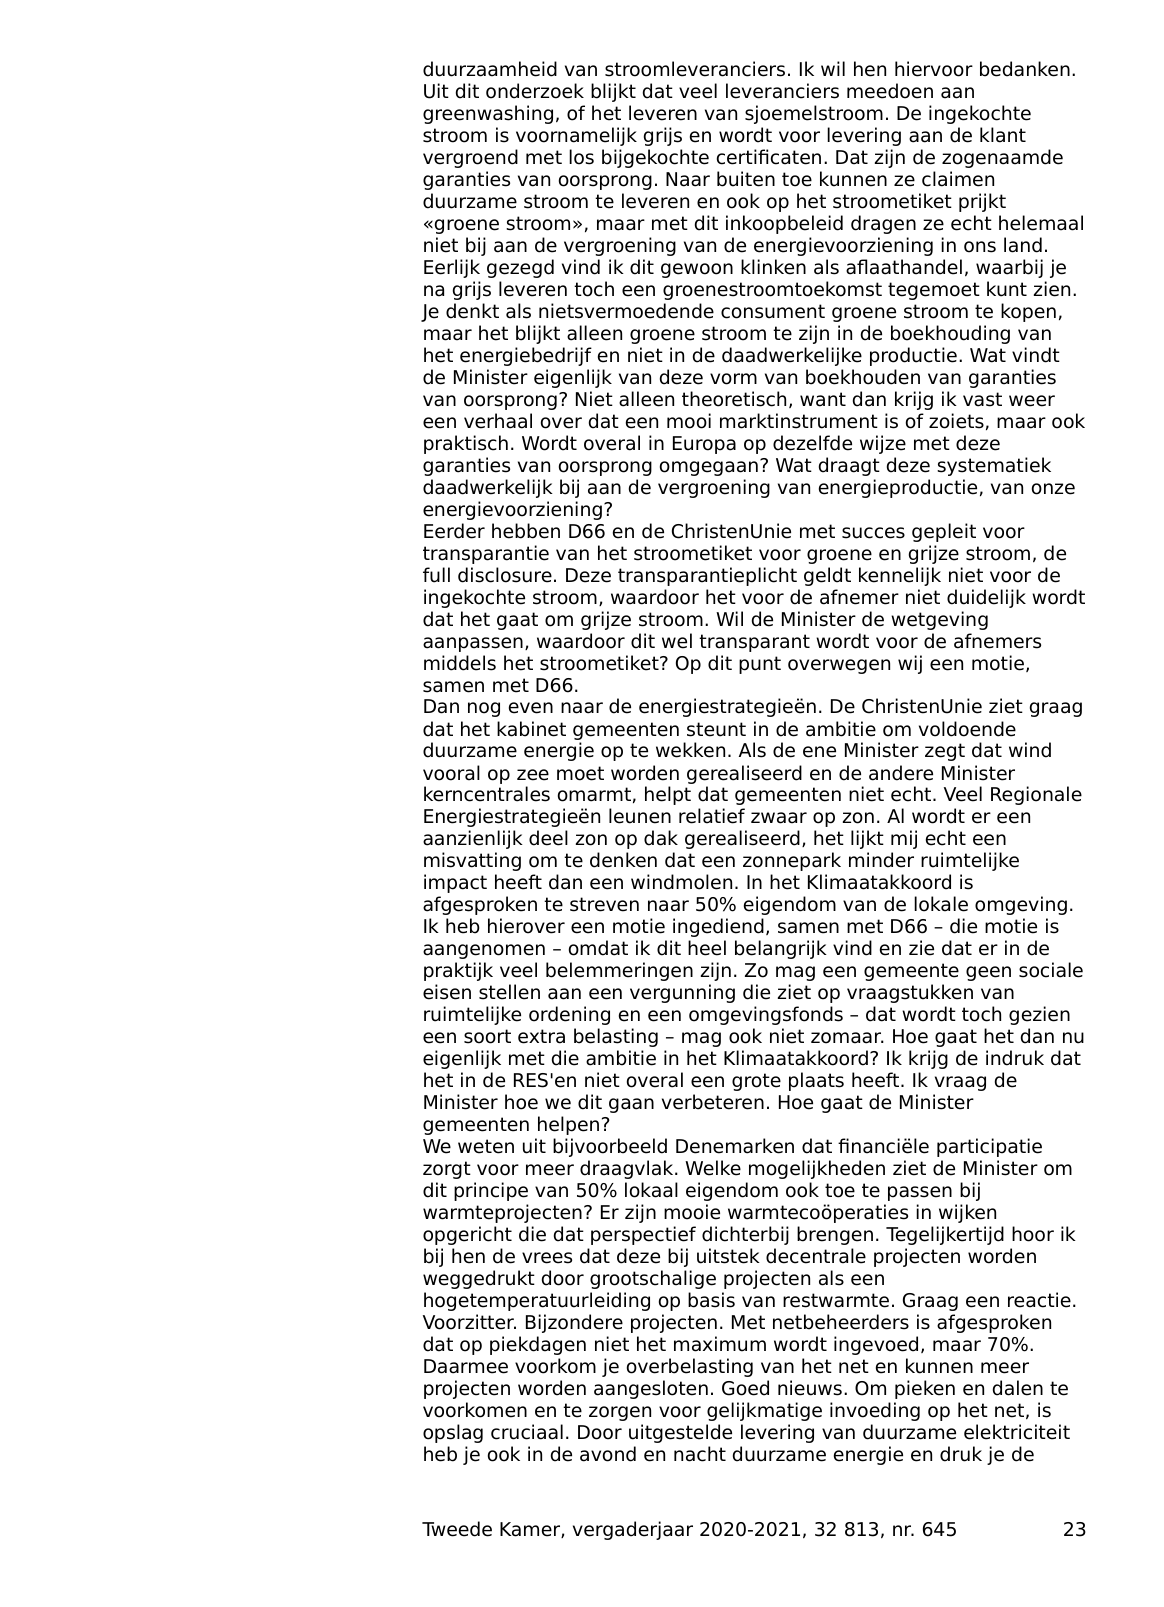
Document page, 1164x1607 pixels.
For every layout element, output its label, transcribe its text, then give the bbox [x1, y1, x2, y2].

text duurzaamheid van stroomleveranciers. Ik wil hen hiervoor bedanken. Uit dit onderzoek blijkt dat veel leveranciers meedoen aan greenwashing, of het leveren van sjoemelstroom. De ingekochte stroom is voornamelijk grijs en wordt voor levering aan de klant vergroend met los bijgekochte certificaten. Dat zijn de zogenaamde garanties van oorsprong. Naar buiten toe kunnen ze claimen duurzame stroom te leveren en ook op het stroometiket prijkt «groene stroom», maar met dit inkoopbeleid dragen ze echt helemaal niet bij aan de vergroening van de energievoorziening in ons land. Eerlijk gezegd vind ik dit gewoon klinken als aflaathandel, waarbij je na grijs leveren toch een groenestroomtoekomst tegemoet kunt zien. Je denkt als nietsvermoedende consument groene stroom te kopen, maar het blijkt alleen groene stroom te zijn in de boekhouding van het energiebedrijf en niet in de daadwerkelijke productie. Wat vindt de Minister eigenlijk van deze vorm van boekhouden van garanties van oorsprong? Niet alleen theoretisch, want dan krijg ik vast weer een verhaal over dat een mooi marktinstrument is of zoiets, maar ook praktisch. Wordt overal in Europa op dezelfde wijze met deze garanties van oorsprong omgegaan? Wat draagt deze systematiek daadwerkelijk bij aan de vergroening van energieproductie, van onze energievoorziening? [422, 59, 1087, 521]
text We weten uit bijvoorbeeld Denemarken dat financiële participatie zorgt voor meer draagvlak. Welke mogelijkheden ziet de Minister om dit principe van 50% lokaal eigendom ook toe te passen bij warmteprojecten? Er zijn mooie warmtecoöperaties in wijken opgericht die dat perspectief dichterbij brengen. Tegelijkertijd hoor ik bij hen de vrees dat deze bij uitstek decentrale projecten worden weggedrukt door grootschalige projecten als een hogetemperatuurleiding op basis van restwarmte. Graag een reactie. [422, 1136, 1087, 1312]
text Eerder hebben D66 en de ChristenUnie met succes gepleit voor transparantie van het stroometiket voor groene en grijze stroom, de full disclosure. Deze transparantieplicht geldt kennelijk niet voor de ingekochte stroom, waardoor het voor de afnemer niet duidelijk wordt dat het gaat om grijze stroom. Wil de Minister de wetgeving aanpassen, waardoor dit wel transparant wordt voor de afnemers middels het stroometiket? Op dit punt overwegen wij een motie, samen met D66. [422, 521, 1087, 696]
text Dan nog even naar de energiestrategieën. De ChristenUnie ziet graag dat het kabinet gemeenten steunt in de ambitie om voldoende duurzame energie op te wekken. Als de ene Minister zegt dat wind vooral op zee moet worden gerealiseerd en de andere Minister kerncentrales omarmt, helpt dat gemeenten niet echt. Veel Regionale Energiestrategieën leunen relatief zwaar op zon. Al wordt er een aanzienlijk deel zon op dak gerealiseerd, het lijkt mij echt een misvatting om te denken dat een zonnepark minder ruimtelijke impact heeft dan een windmolen. In het Klimaatakkoord is afgesproken te streven naar 50% eigendom van de lokale omgeving. Ik heb hierover een motie ingediend, samen met D66 – die motie is aangenomen – omdat ik dit heel belangrijk vind en zie dat er in de praktijk veel belemmeringen zijn. Zo mag een gemeente geen sociale eisen stellen aan een vergunning die ziet op vraagstukken van ruimtelijke ordening en een omgevingsfonds – dat wordt toch gezien een soort extra belasting – mag ook niet zomaar. Hoe gaat het dan nu eigenlijk met die ambitie in het Klimaatakkoord? Ik krijg de indruk dat het in de RES'en niet overal een grote plaats heeft. Ik vraag de Minister hoe we dit gaan verbeteren. Hoe gaat de Minister gemeenten helpen? [422, 696, 1087, 1136]
text Voorzitter. Bijzondere projecten. Met netbeheerders is afgesproken dat op piekdagen niet het maximum wordt ingevoed, maar 70%. Daarmee voorkom je overbelasting van het net en kunnen meer projecten worden aangesloten. Goed nieuws. Om pieken en dalen te voorkomen en te zorgen voor gelijkmatige invoeding op het net, is opslag cruciaal. Door uitgestelde levering van duurzame elektriciteit heb je ook in de avond en nacht duurzame energie en druk je de [422, 1312, 1087, 1466]
